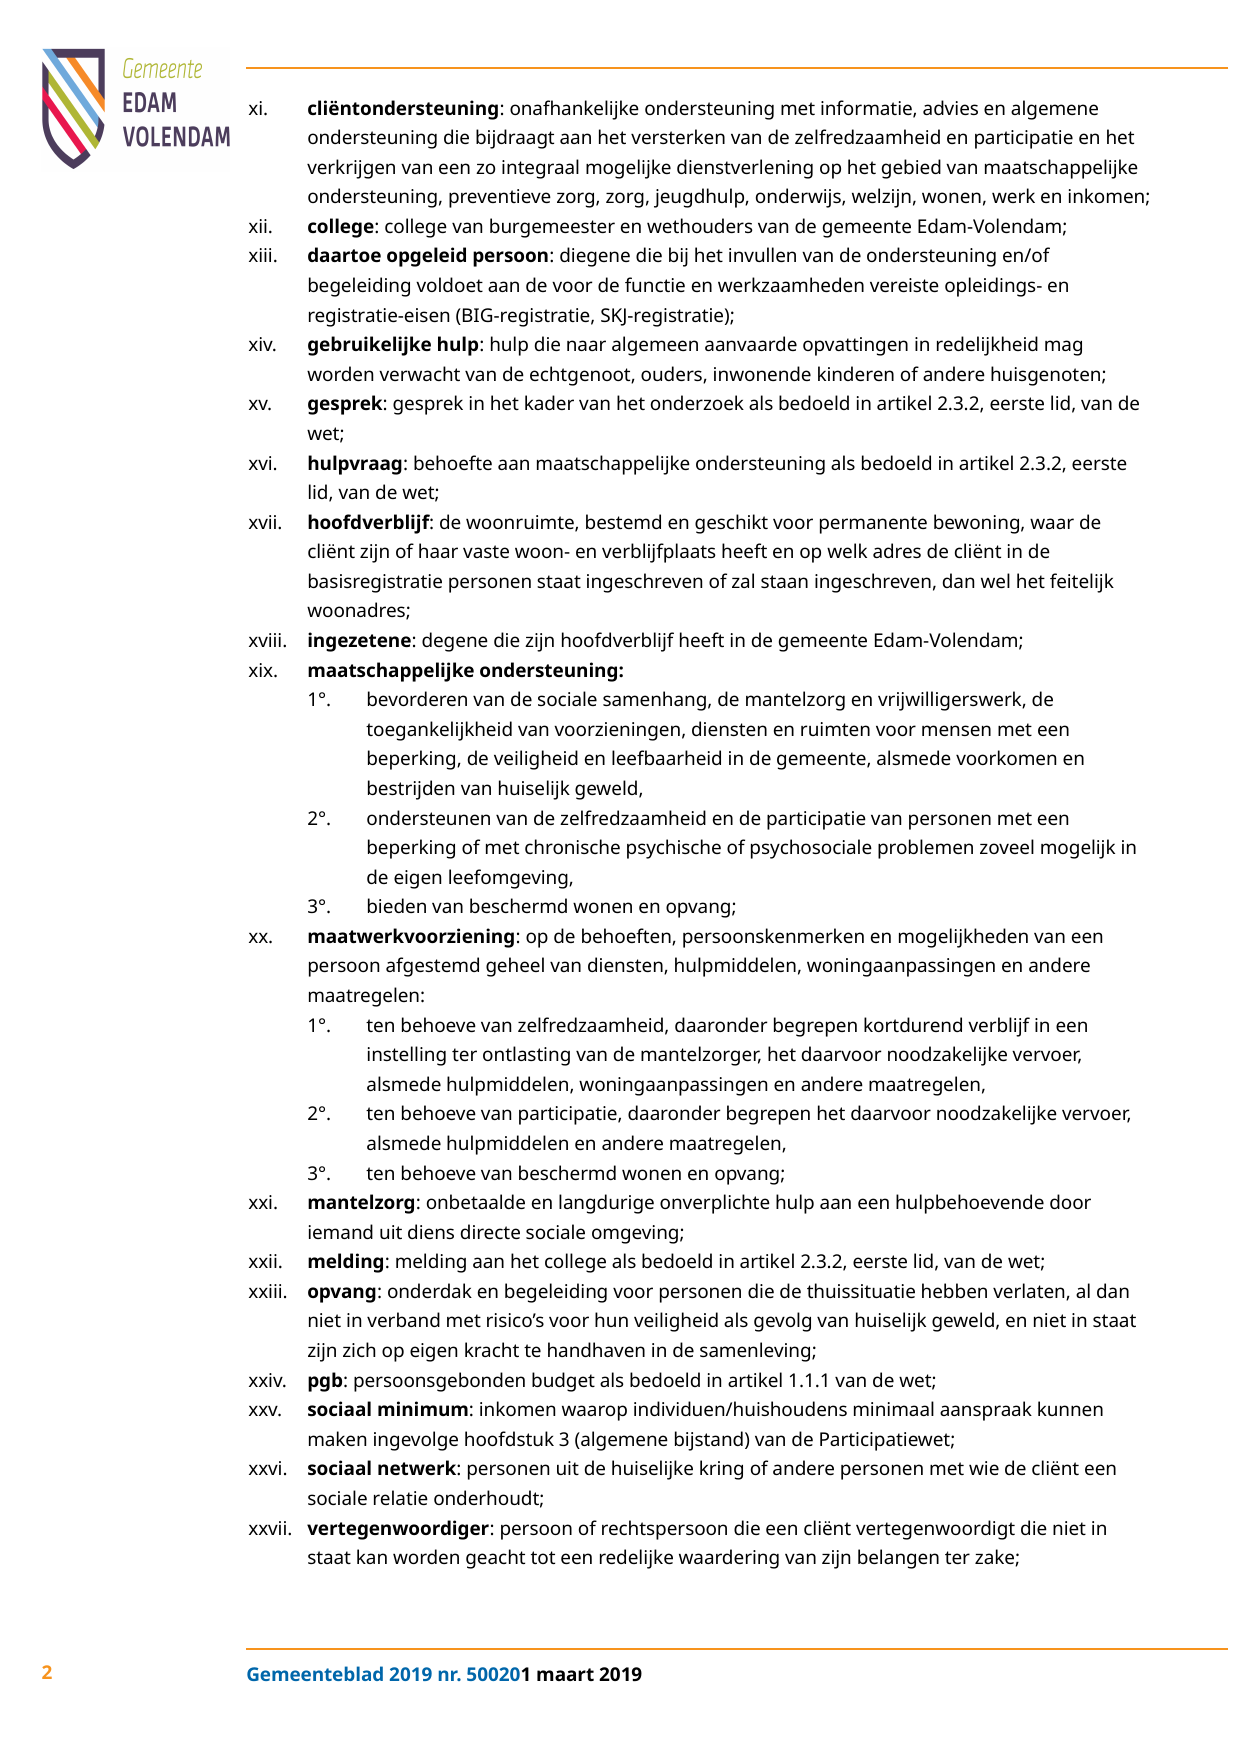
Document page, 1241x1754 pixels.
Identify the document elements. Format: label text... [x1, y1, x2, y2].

list hulpvraag: behoefte aan maatschappelijke ondersteuning als bedoeld in artikel 2.3.2, eerste lid, van de wet; [248, 450, 1152, 505]
list ten behoeve van participatie, daaronder begrepen het daarvoor noodzakelijke vervoer, alsmede hulpmiddelen en andere maatregelen, [307, 1101, 1152, 1156]
list gesprek: gesprek in het kader van het onderzoek als bedoeld in artikel 2.3.2, eerste lid, van de wet; [248, 391, 1152, 446]
list maatschappelijke ondersteuning: [248, 657, 1152, 683]
picture [41, 47, 231, 172]
list ondersteunen van de zelfredzaamheid en de participatie van personen met een beperking of met chronische psychische of psychosociale problemen zoveel mogelijk in de eigen leefomgeving, [307, 805, 1152, 890]
list sociaal minimum: inkomen waarop individuen/huishoudens minimaal aanspraak kunnen maken ingevolge hoofdstuk 3 (algemene bijstand) van de Participatiewet; [248, 1396, 1152, 1452]
list maatwerkvoorziening: op de behoeften, persoonskenmerken en mogelijkheden van een persoon afgestemd geheel van diensten, hulpmiddelen, woningaanpassingen en andere maatregelen: [248, 923, 1152, 1008]
list bevorderen van de sociale samenhang, de mantelzorg en vrijwilligerswerk, de toegankelijkheid van voorzieningen, diensten en ruimten voor mensen met een beperking, de veiligheid en leefbaarheid in de gemeente, alsmede voorkomen en bestrijden van huiselijk geweld, [307, 686, 1152, 801]
list vertegenwoordiger: persoon of rechtspersoon die een cliënt vertegenwoordigt die niet in staat kan worden geacht tot een redelijke waardering van zijn belangen ter zake; [248, 1515, 1152, 1570]
list bieden van beschermd wonen en opvang; [307, 893, 1152, 919]
list gebruikelijke hulp: hulp die naar algemeen aanvaarde opvattingen in redelijkheid mag worden verwacht van de echtgenoot, ouders, inwonende kinderen of andere huisgenoten; [248, 331, 1152, 387]
list mantelzorg: onbetaalde en langdurige onverplichte hulp aan een hulpbehoevende door iemand uit diens directe sociale omgeving; [248, 1189, 1152, 1245]
list daartoe opgeleid persoon: diegene die bij het invullen van de ondersteuning en/of begeleiding voldoet aan de voor de functie en werkzaamheden vereiste opleidings- en registratie-eisen (BIG-registratie, SKJ-registratie); [248, 243, 1152, 328]
list sociaal netwerk: personen uit de huiselijke kring of andere personen met wie de cliënt een sociale relatie onderhoudt; [248, 1456, 1152, 1511]
list melding: melding aan het college als bedoeld in artikel 2.3.2, eerste lid, van de wet; [248, 1248, 1152, 1274]
list pgb: persoonsgebonden budget als bedoeld in artikel 1.1.1 van de wet; [248, 1367, 1152, 1393]
list cliëntondersteuning: onafhankelijke ondersteuning met informatie, advies en algemene ondersteuning die bijdraagt aan het versterken van de zelfredzaamheid en participatie en het verkrijgen van een zo integraal mogelijke dienstverlening op het gebied van maatschappelijke ondersteuning, preventieve zorg, zorg, jeugdhulp, onderwijs, welzijn, wonen, werk en inkomen; [248, 95, 1152, 209]
list ten behoeve van beschermd wonen en opvang; [307, 1160, 1152, 1186]
list opvang: onderdak en begeleiding voor personen die de thuissituatie hebben verlaten, al dan niet in verband met risico’s voor hun veiligheid als gevolg van huiselijk geweld, en niet in staat zijn zich op eigen kracht te handhaven in de samenleving; [248, 1278, 1152, 1363]
list ten behoeve van zelfredzaamheid, daaronder begrepen kortdurend verblijf in een instelling ter ontlasting van de mantelzorger, het daarvoor noodzakelijke vervoer, alsmede hulpmiddelen, woningaanpassingen en andere maatregelen, [307, 1012, 1152, 1097]
list hoofdverblijf: de woonruimte, bestemd en geschikt voor permanente bewoning, waar de cliënt zijn of haar vaste woon- en verblijfplaats heeft en op welk adres de cliënt in de basisregistratie personen staat ingeschreven of zal staan ingeschreven, dan wel het feitelijk woonadres; [248, 509, 1152, 623]
list ingezetene: degene die zijn hoofdverblijf heeft in de gemeente Edam-Volendam; [248, 627, 1152, 653]
list college: college van burgemeester en wethouders van de gemeente Edam-Volendam; [248, 213, 1152, 239]
